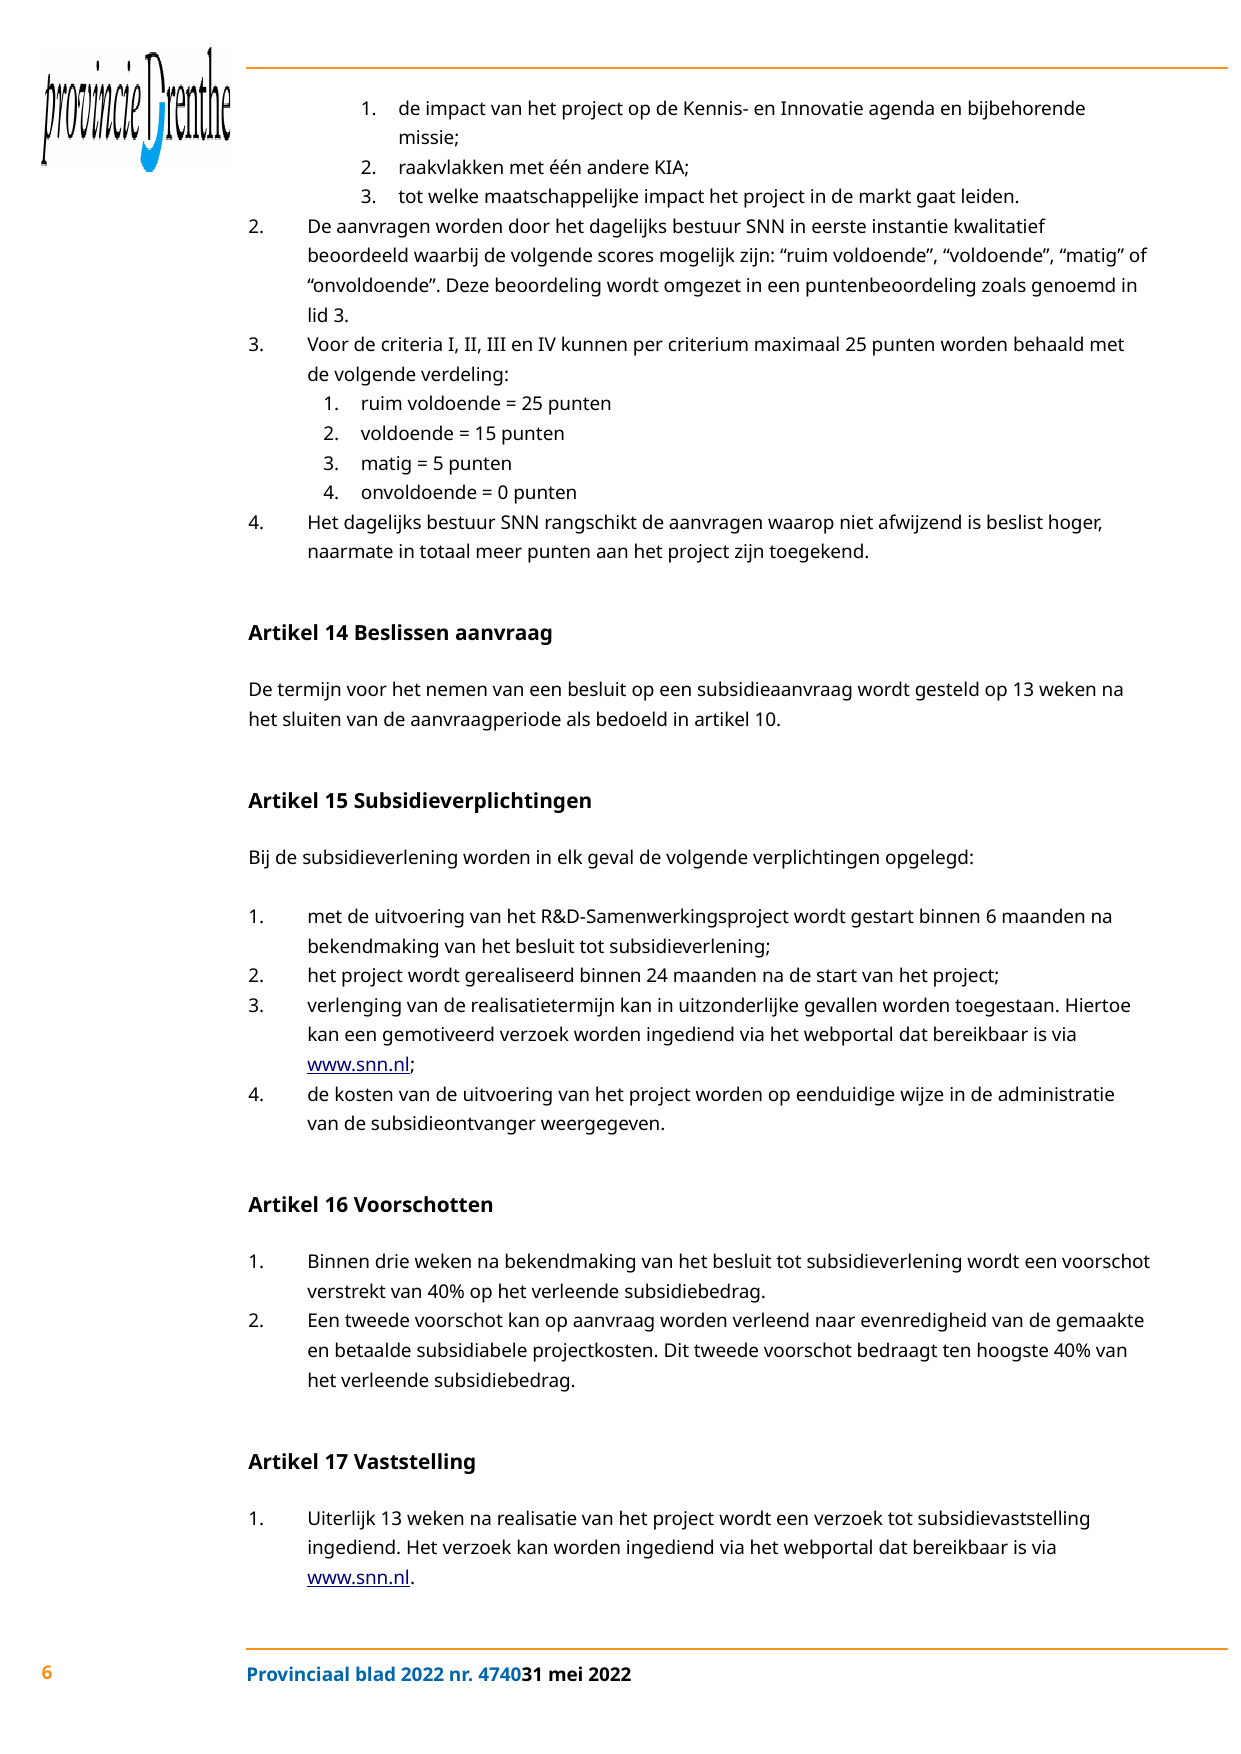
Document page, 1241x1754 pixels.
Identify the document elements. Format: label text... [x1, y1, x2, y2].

list de impact van het project op de Kennis- en Innovatie agenda en bijbehorende missie; [361, 95, 1152, 150]
list matig = 5 punten [323, 450, 1152, 476]
list Uiterlijk 13 weken na realisatie van het project wordt een verzoek tot subsidievaststelling ingediend. Het verzoek kan worden ingediend via het webportal dat bereikbaar is via www.snn.nl. [248, 1505, 1152, 1590]
list de kosten van de uitvoering van het project worden op eenduidige wijze in de administratie van de subsidieontvanger weergegeven. [248, 1081, 1152, 1136]
text Artikel 15 Subsidieverplichtingen [248, 786, 1152, 814]
list verlenging van de realisatietermijn kan in uitzonderlijke gevallen worden toegestaan. Hiertoe kan een gemotiveerd verzoek worden ingediend via het webportal dat bereikbaar is via www.snn.nl; [248, 992, 1152, 1077]
text De termijn voor het nemen van een besluit op een subsidieaanvraag wordt gesteld op 13 weken na het sluiten van de aanvraagperiode als bedoeld in artikel 10. [248, 677, 1152, 732]
text Artikel 17 Vaststelling [248, 1447, 1152, 1475]
list onvoldoende = 0 punten [323, 479, 1152, 505]
text Artikel 16 Voorschotten [248, 1190, 1152, 1219]
text Bij de subsidieverlening worden in elk geval de volgende verplichtingen opgelegd: [248, 844, 1152, 870]
list Het dagelijks bestuur SNN rangschikt de aanvragen waarop niet afwijzend is beslist hoger, naarmate in totaal meer punten aan het project zijn toegekend. [248, 509, 1152, 564]
list ruim voldoende = 25 punten [323, 391, 1152, 416]
list Binnen drie weken na bekendmaking van het besluit tot subsidieverlening wordt een voorschot verstrekt van 40% op het verleende subsidiebedrag. [248, 1248, 1152, 1304]
list De aanvragen worden door het dagelijks bestuur SNN in eerste instantie kwalitatief beoordeeld waarbij de volgende scores mogelijk zijn: “ruim voldoende”, “voldoende”, “matig” of “onvoldoende”. Deze beoordeling wordt omgezet in een puntenbeoordeling zoals genoemd in lid 3. [248, 213, 1152, 328]
text Artikel 14 Beslissen aanvraag [248, 618, 1152, 647]
list raakvlakken met één andere KIA; [361, 154, 1152, 180]
picture [41, 47, 231, 172]
list tot welke maatschappelijke impact het project in de markt gaat leiden. [361, 183, 1152, 209]
list met de uitvoering van het R&D-Samenwerkingsproject wordt gestart binnen 6 maanden na bekendmaking van het besluit tot subsidieverlening; [248, 903, 1152, 959]
list Voor de criteria I, II, III en IV kunnen per criterium maximaal 25 punten worden behaald met de volgende verdeling: [248, 331, 1152, 387]
list voldoende = 15 punten [323, 420, 1152, 446]
list het project wordt gerealiseerd binnen 24 maanden na de start van het project; [248, 962, 1152, 988]
list Een tweede voorschot kan op aanvraag worden verleend naar evenredigheid van de gemaakte en betaalde subsidiabele projectkosten. Dit tweede voorschot bedraagt ten hoogste 40% van het verleende subsidiebedrag. [248, 1308, 1152, 1392]
